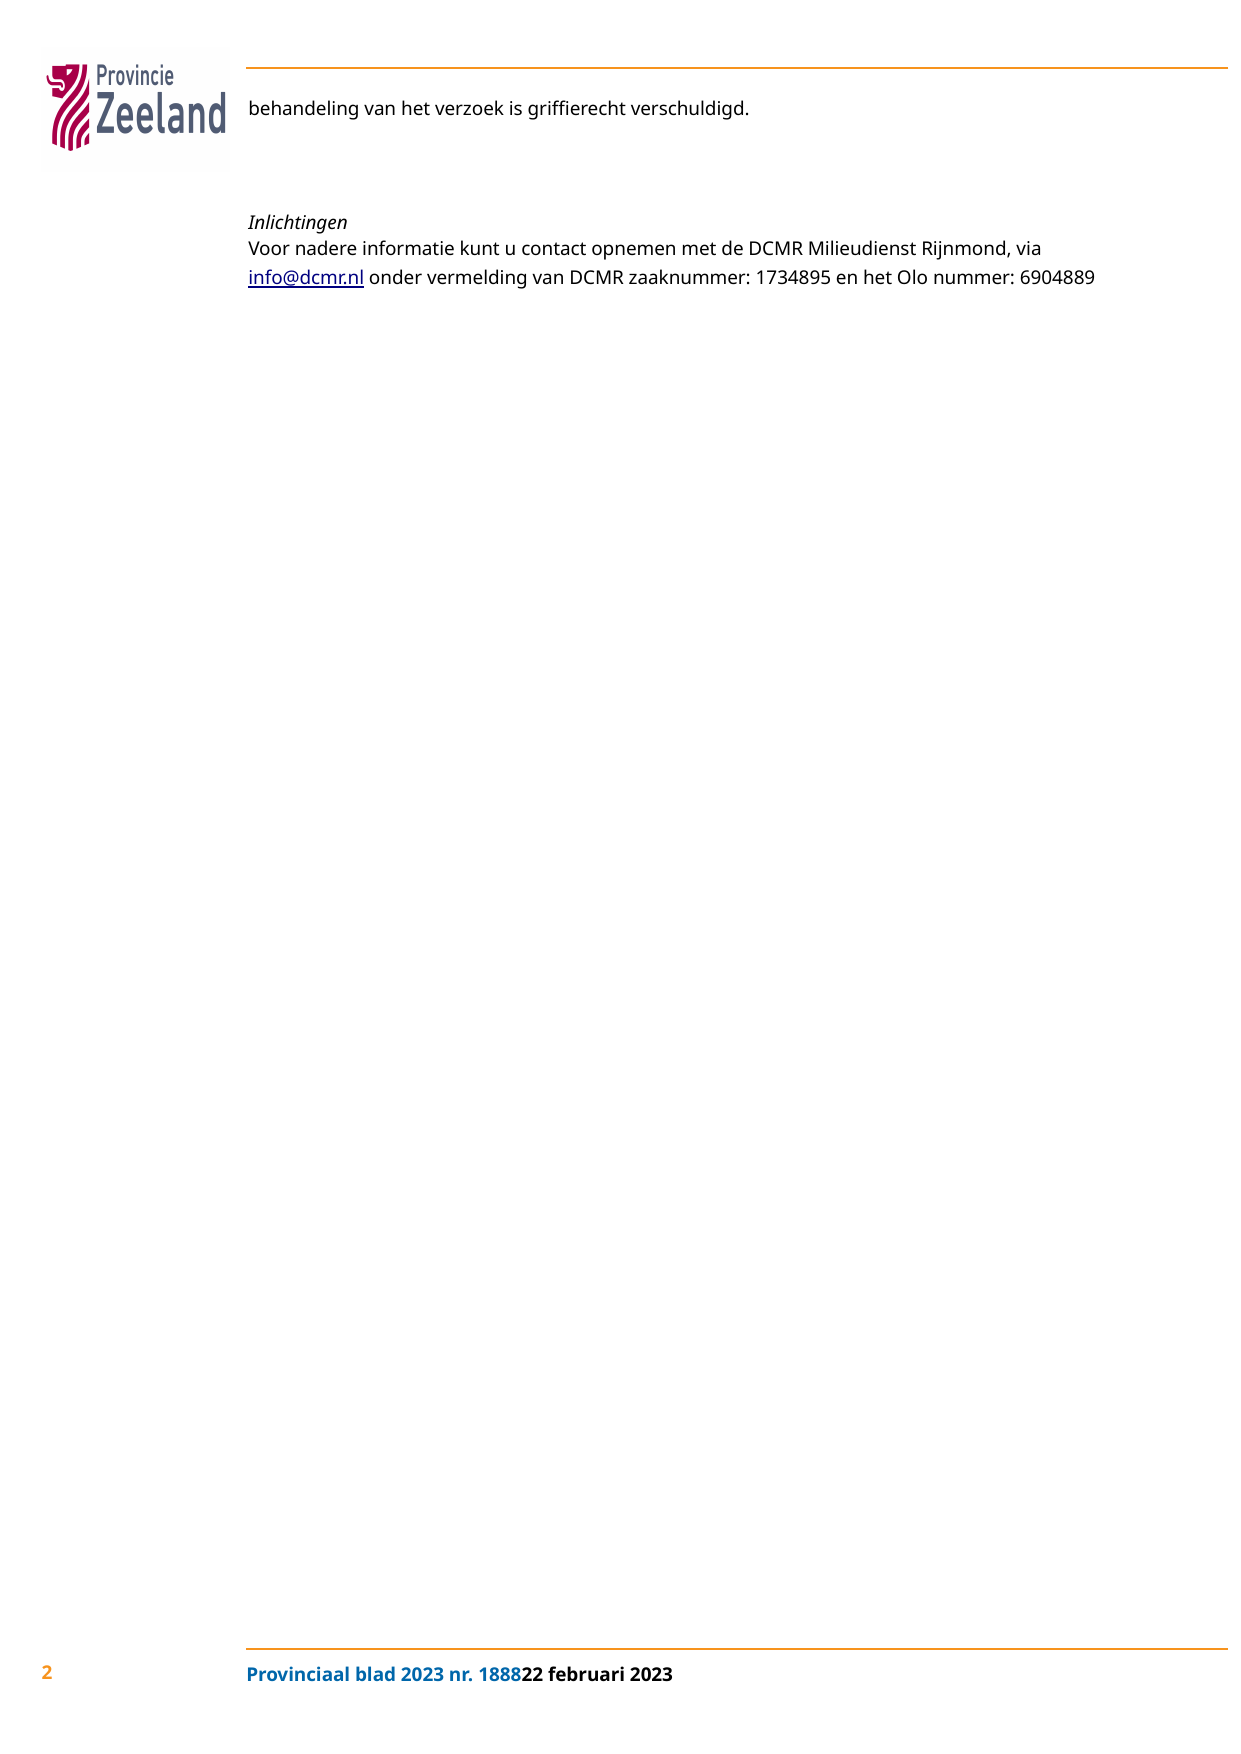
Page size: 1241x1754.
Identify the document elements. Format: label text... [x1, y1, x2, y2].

text Voor nadere informatie kunt u contact opnemen met de DCMR Milieudienst Rijnmond, via info@dcmr.nl onder vermelding van DCMR zaaknummer: 1734895 en het Olo nummer: 6904889 [248, 235, 1152, 290]
text behandeling van het verzoek is griffierecht verschuldigd. [248, 95, 1152, 121]
picture [41, 47, 231, 172]
text Inlichtingen [248, 209, 1152, 235]
